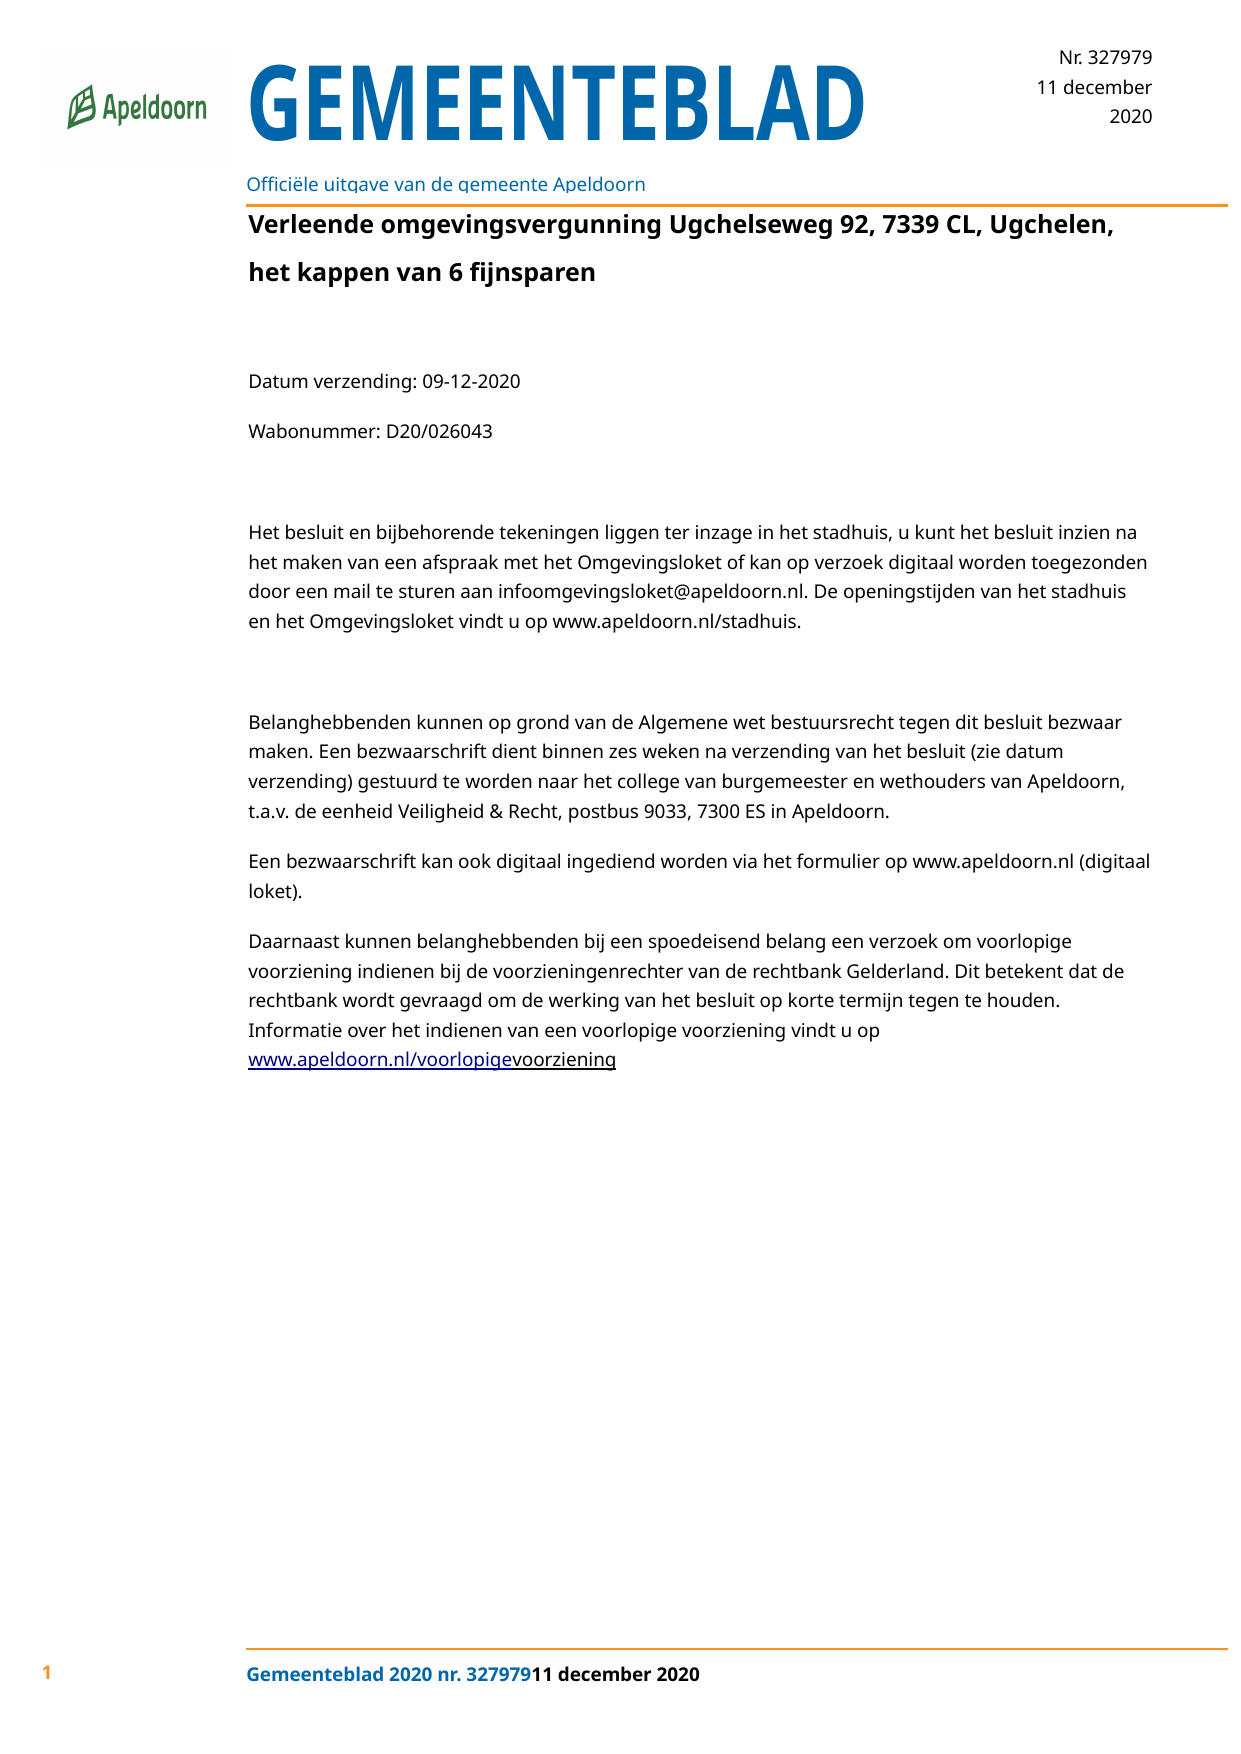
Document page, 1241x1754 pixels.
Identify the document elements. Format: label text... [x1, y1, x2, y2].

text Datum verzending: 09-12-2020 [248, 368, 1152, 394]
picture [41, 47, 231, 172]
text Wabonummer: D20/026043 [248, 419, 1152, 444]
text Een bezwaarschrift kan ook digitaal ingediend worden via het formulier op www.apeldoorn.nl (digitaal loket). [248, 848, 1152, 904]
text Belanghebbenden kunnen op grond van de Algemene wet bestuursrecht tegen dit besluit bezwaar maken. Een bezwaarschrift dient binnen zes weken na verzending van het besluit (zie datum verzending) gestuurd te worden naar het college van burgemeester en wethouders van Apeldoorn, t.a.v. de eenheid Veiligheid & Recht, postbus 9033, 7300 ES in Apeldoorn. [248, 709, 1152, 824]
text Het besluit en bijbehorende tekeningen liggen ter inzage in het stadhuis, u kunt het besluit inzien na het maken van een afspraak met het Omgevingsloket of kan op verzoek digitaal worden toegezonden door een mail te sturen aan infoomgevingsloket@apeldoorn.nl. De openingstijden van het stadhuis en het Omgevingsloket vindt u op www.apeldoorn.nl/stadhuis. [248, 519, 1152, 634]
text Verleende omgevingsvergunning Ugchelseweg 92, 7339 CL, Ugchelen, het kappen van 6 fijnsparen [248, 207, 1152, 288]
text Daarnaast kunnen belanghebbenden bij een spoedeisend belang een verzoek om voorlopige voorziening indienen bij de voorzieningenrechter van de rechtbank Gelderland. Dit betekent dat de rechtbank wordt gevraagd om de werking van het besluit op korte termijn tegen te houden. Informatie over het indienen van een voorlopige voorziening vindt u op www.apeldoorn.nl/voorlopigevoorziening [248, 928, 1152, 1072]
